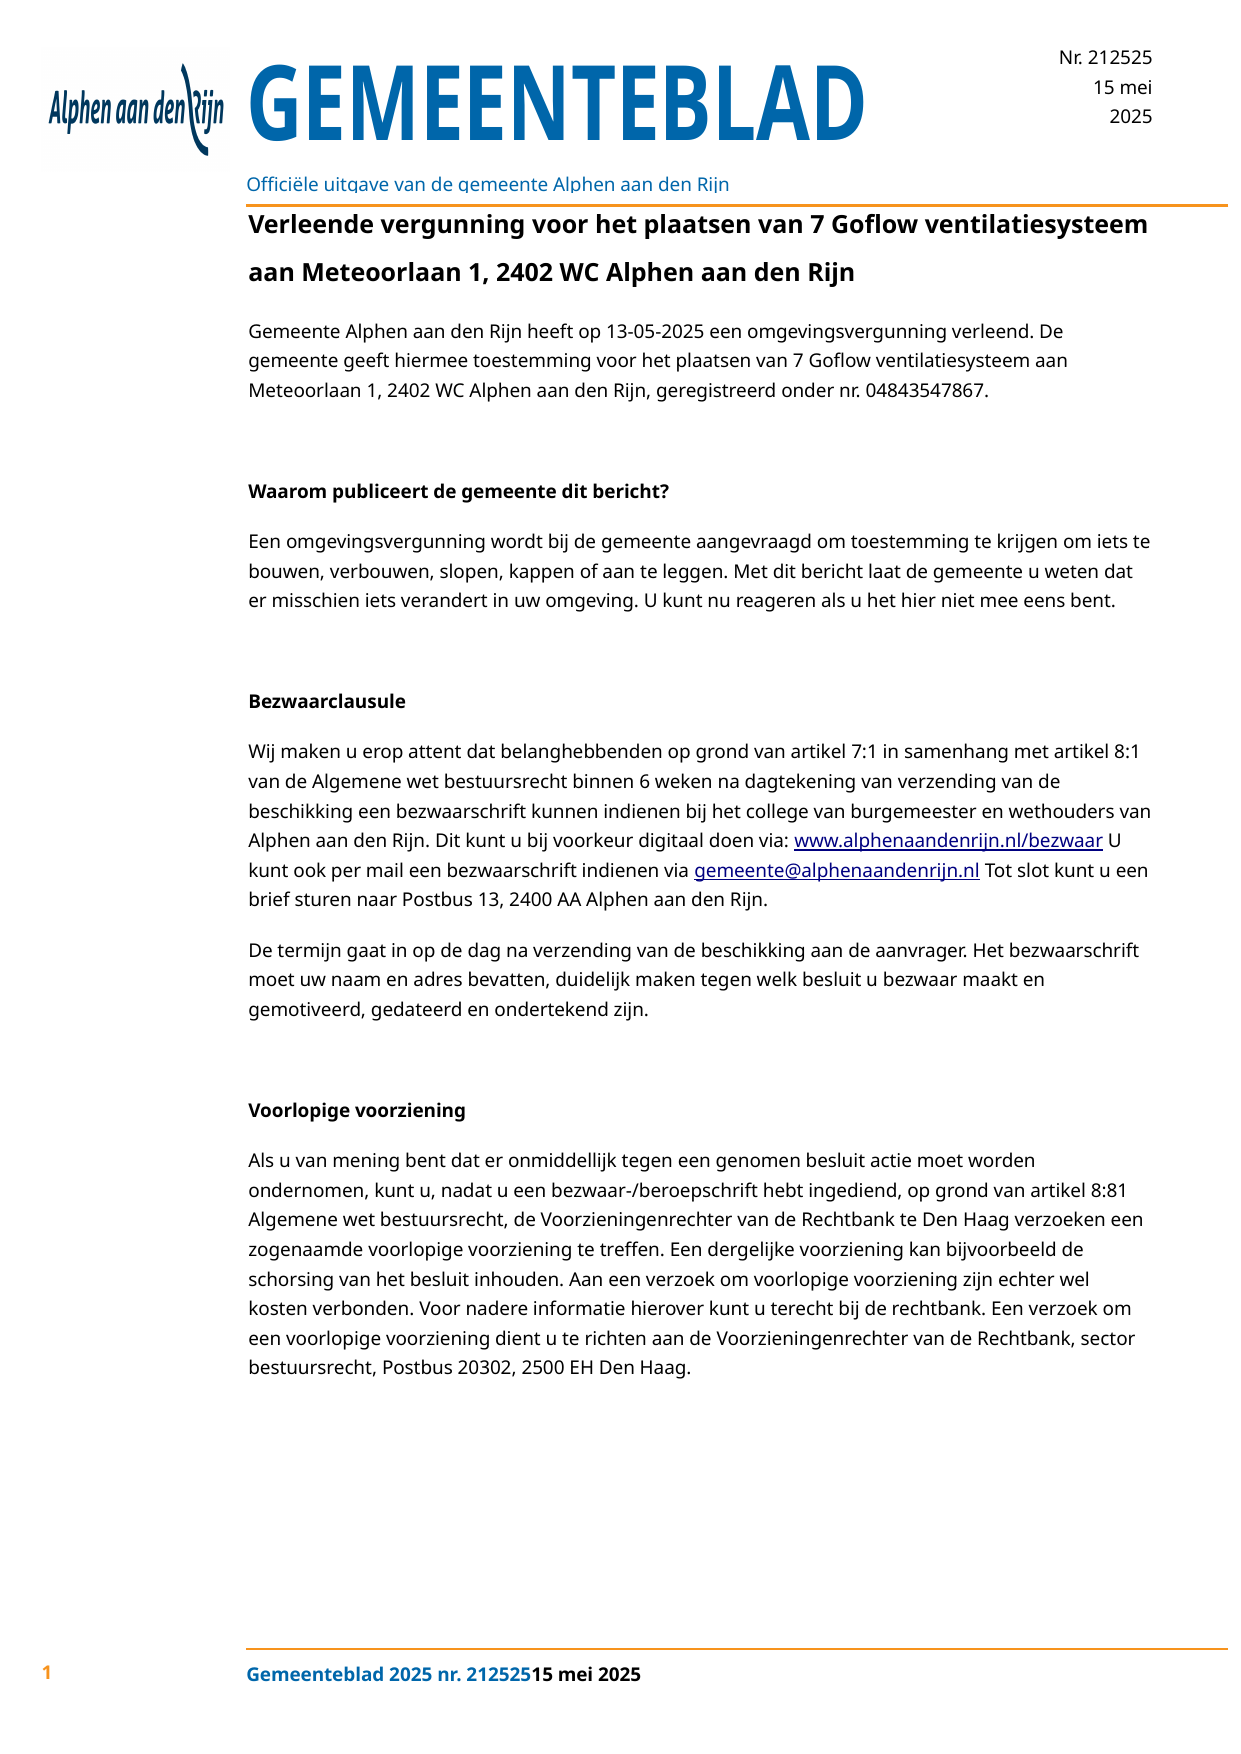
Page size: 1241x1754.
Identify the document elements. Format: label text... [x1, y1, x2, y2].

text Een omgevingsvergunning wordt bij de gemeente aangevraagd om toestemming te krijgen om iets te bouwen, verbouwen, slopen, kappen of aan te leggen. Met dit bericht laat de gemeente u weten dat er misschien iets verandert in uw omgeving. U kunt nu reageren als u het hier niet mee eens bent. [248, 528, 1152, 613]
picture [41, 47, 231, 172]
text Waarom publiceert de gemeente dit bericht? [248, 478, 1152, 504]
text Wij maken u erop attent dat belanghebbenden op grond van artikel 7:1 in samenhang met artikel 8:1 van de Algemene wet bestuursrecht binnen 6 weken na dagtekening van verzending van de beschikking een bezwaarschrift kunnen indienen bij het college van burgemeester en wethouders van Alphen aan den Rijn. Dit kunt u bij voorkeur digitaal doen via: www.alphenaandenrijn.nl/bezwaar U kunt ook per mail een bezwaarschrift indienen via gemeente@alphenaandenrijn.nl Tot slot kunt u een brief sturen naar Postbus 13, 2400 AA Alphen aan den Rijn. [248, 739, 1152, 912]
text Gemeente Alphen aan den Rijn heeft op 13-05-2025 een omgevingsvergunning verleend. De gemeente geeft hiermee toestemming voor het plaatsen van 7 Goflow ventilatiesysteem aan Meteoorlaan 1, 2402 WC Alphen aan den Rijn, geregistreerd onder nr. 04843547867. [248, 318, 1152, 403]
text De termijn gaat in op de dag na verzending van de beschikking aan de aanvrager. Het bezwaarschrift moet uw naam en adres bevatten, duidelijk maken tegen welk besluit u bezwaar maakt en gemotiveerd, gedateerd en ondertekend zijn. [248, 937, 1152, 1022]
text Verleende vergunning voor het plaatsen van 7 Goflow ventilatiesysteem aan Meteoorlaan 1, 2402 WC Alphen aan den Rijn [248, 207, 1152, 288]
text Als u van mening bent dat er onmiddellijk tegen een genomen besluit actie moet worden ondernomen, kunt u, nadat u een bezwaar-/beroepschrift hebt ingediend, op grond van artikel 8:81 Algemene wet bestuursrecht, de Voorzieningenrechter van de Rechtbank te Den Haag verzoeken een zogenaamde voorlopige voorziening te treffen. Een dergelijke voorziening kan bijvoorbeeld de schorsing van het besluit inhouden. Aan een verzoek om voorlopige voorziening zijn echter wel kosten verbonden. Voor nadere informatie hierover kunt u terecht bij de rechtbank. Een verzoek om een voorlopige voorziening dient u te richten aan de Voorzieningenrechter van de Rechtbank, sector bestuursrecht, Postbus 20302, 2500 EH Den Haag. [248, 1147, 1152, 1380]
text Bezwaarclausule [248, 688, 1152, 714]
text Voorlopige voorziening [248, 1097, 1152, 1123]
